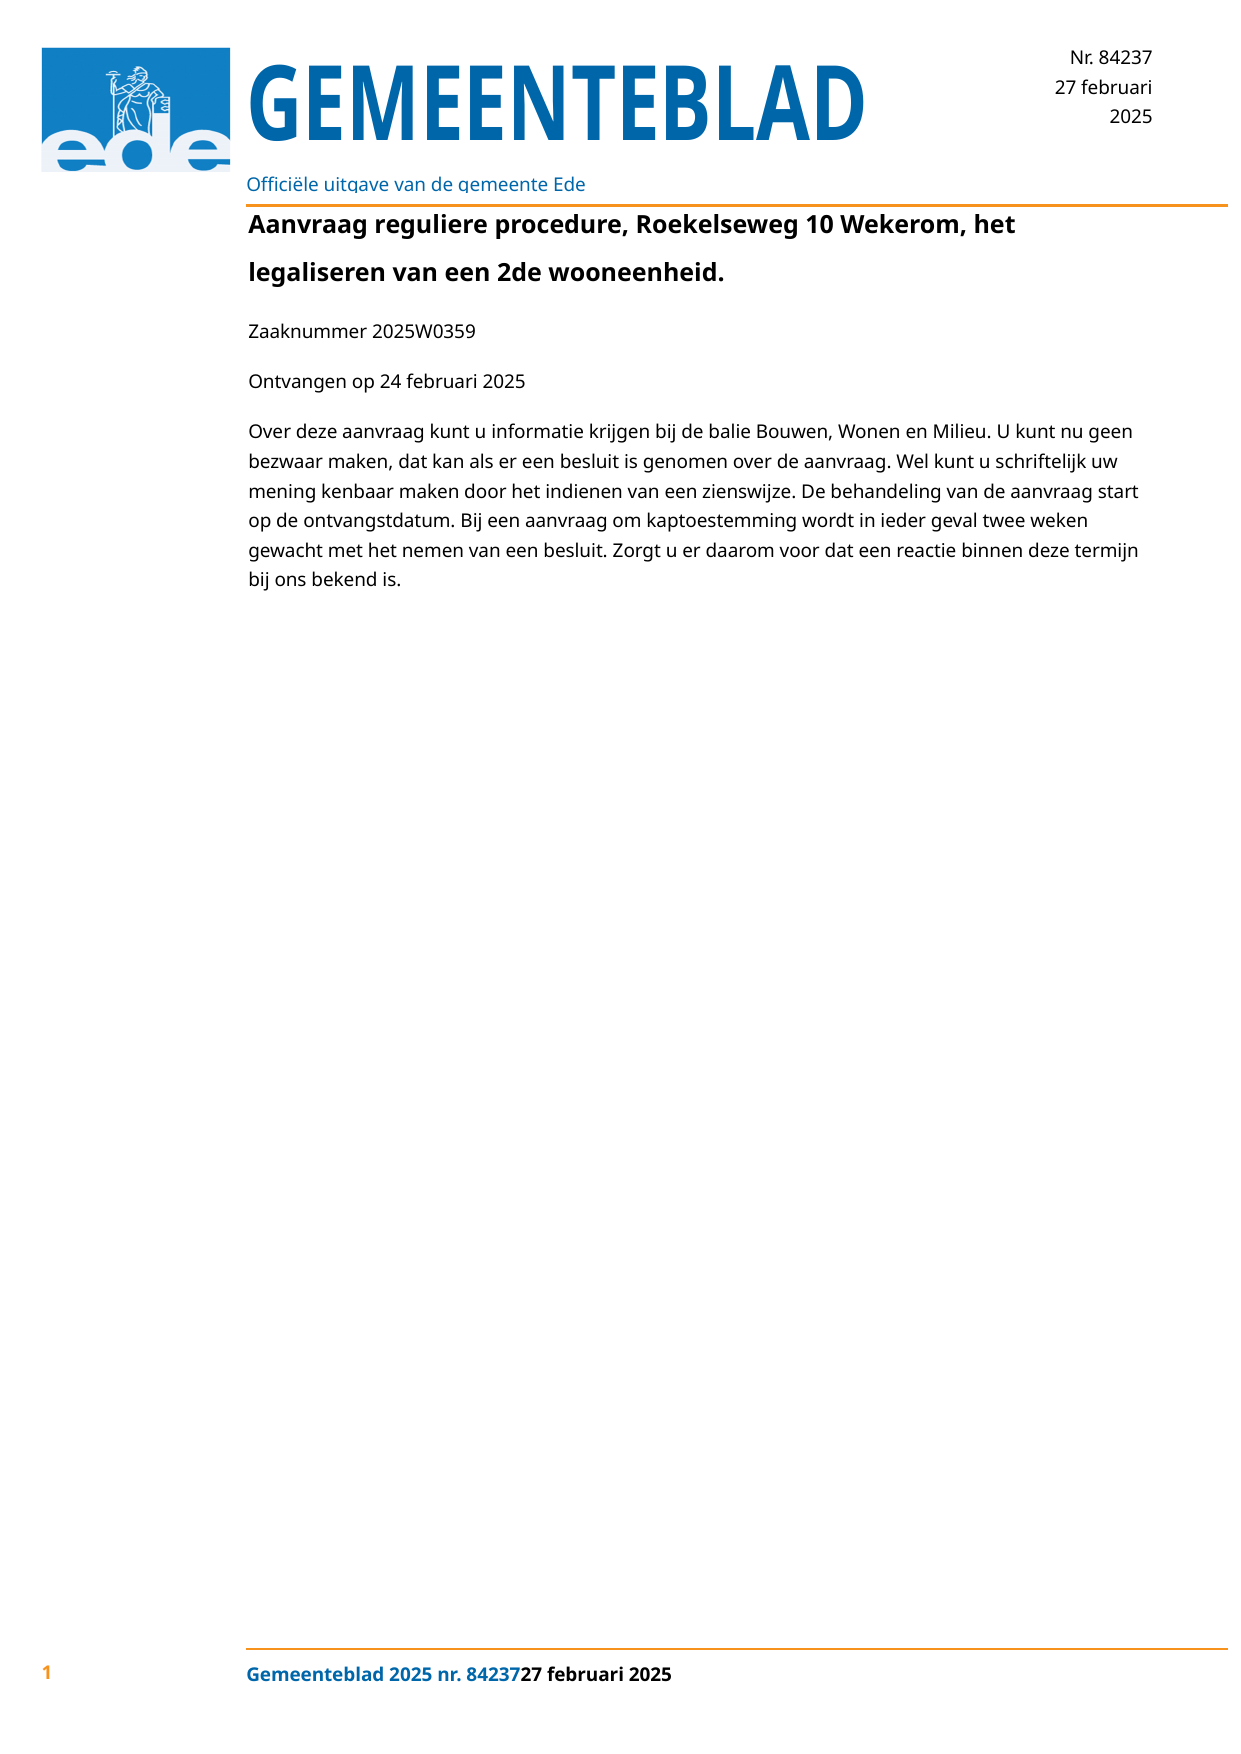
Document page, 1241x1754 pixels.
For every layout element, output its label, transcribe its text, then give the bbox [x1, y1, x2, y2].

text Ontvangen op 24 februari 2025 [248, 368, 1152, 394]
text Over deze aanvraag kunt u informatie krijgen bij de balie Bouwen, Wonen en Milieu. U kunt nu geen bezwaar maken, dat kan als er een besluit is genomen over de aanvraag. Wel kunt u schriftelijk uw mening kenbaar maken door het indienen van een zienswijze. De behandeling van de aanvraag start op de ontvangstdatum. Bij een aanvraag om kaptoestemming wordt in ieder geval twee weken gewacht met het nemen van een besluit. Zorgt u er daarom voor dat een reactie binnen deze termijn bij ons bekend is. [248, 419, 1152, 592]
text Zaaknummer 2025W0359 [248, 318, 1152, 344]
text Aanvraag reguliere procedure, Roekelseweg 10 Wekerom, het legaliseren van een 2de wooneenheid. [248, 207, 1152, 288]
picture [41, 47, 231, 172]
